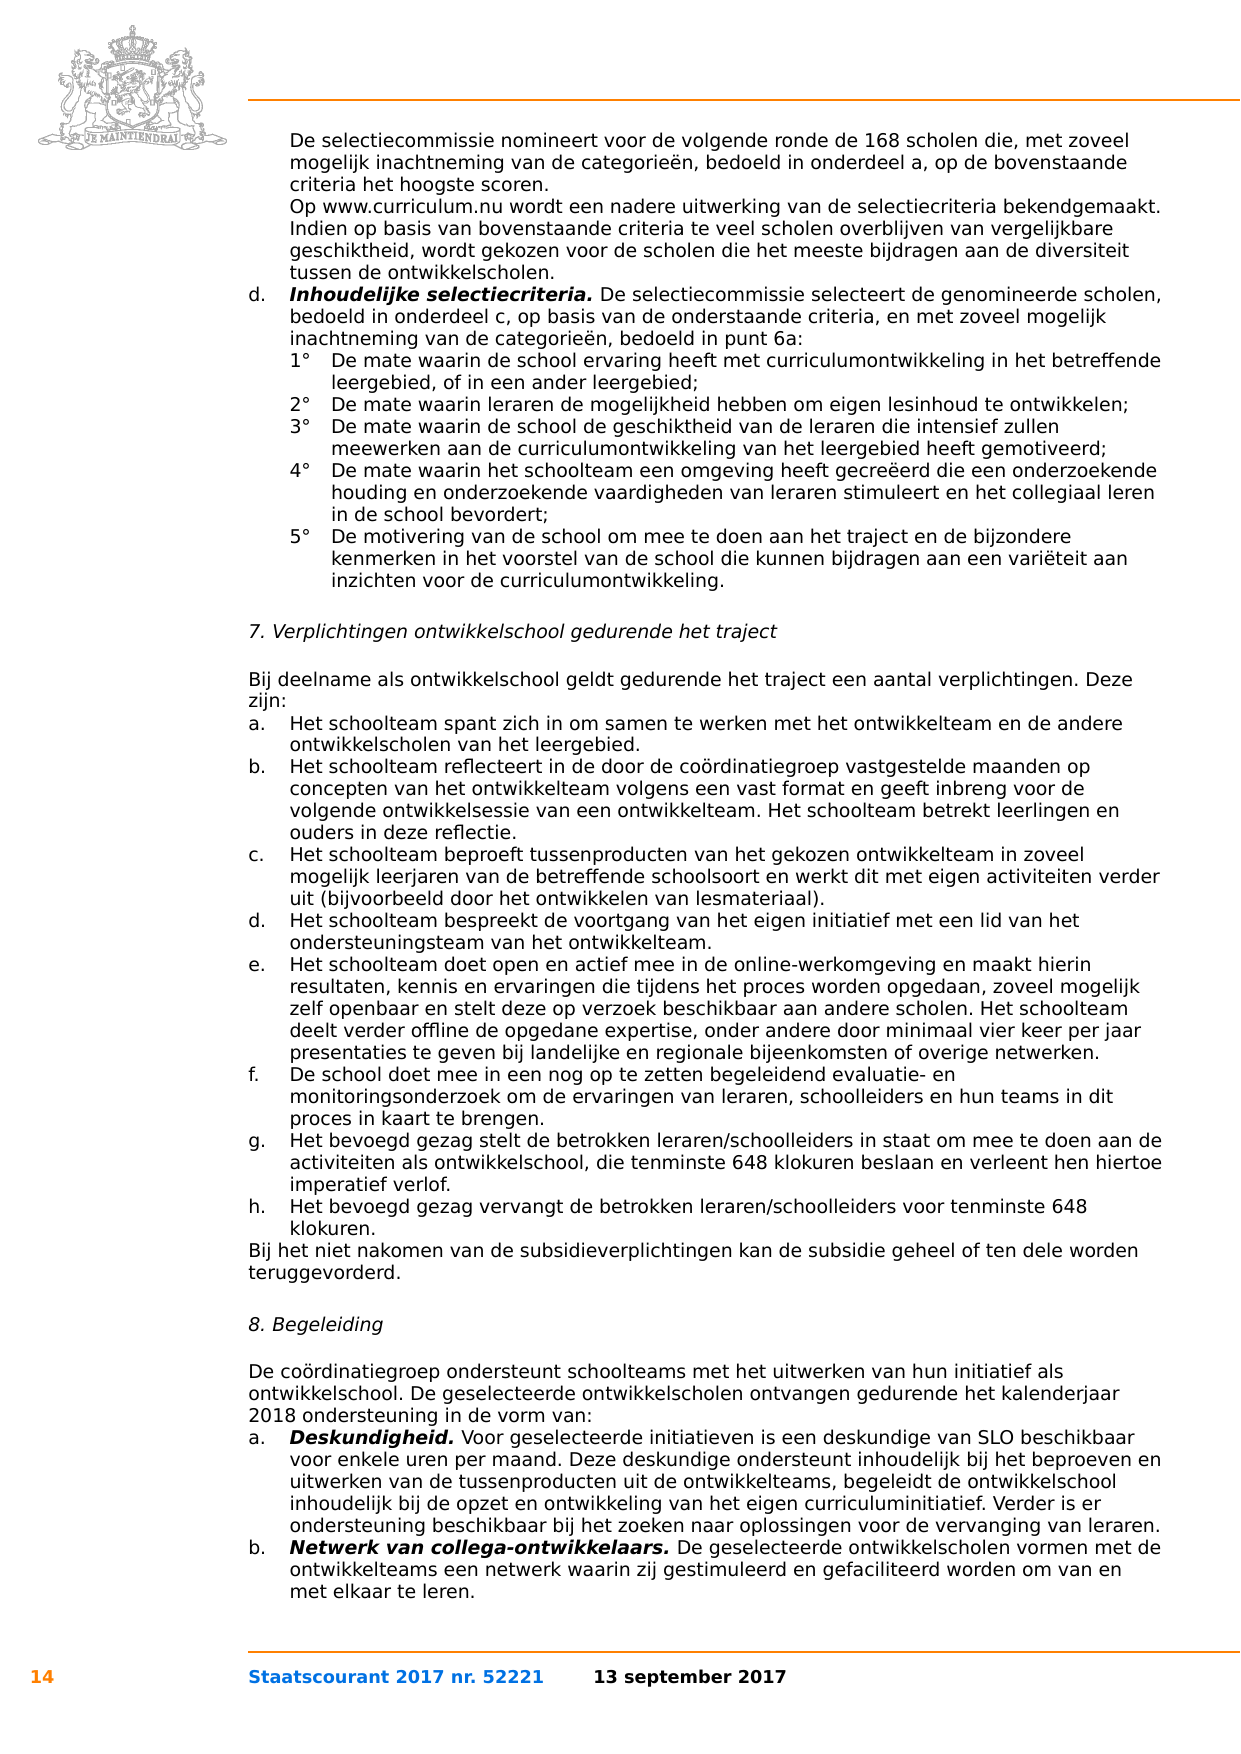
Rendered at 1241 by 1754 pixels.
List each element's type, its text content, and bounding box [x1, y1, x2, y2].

text 4° De mate waarin het schoolteam een omgeving heeft gecreëerd die een onderzoekende houding en onderzoekende vaardigheden van leraren stimuleert en het collegiaal leren in de school bevordert; [289, 459, 1163, 526]
text Indien op basis van bovenstaande criteria te veel scholen overblijven van vergelijkbare geschiktheid, wordt gekozen voor de scholen die het meeste bijdragen aan de diversiteit tussen de ontwikkelscholen. [289, 218, 1163, 284]
text 5° De motivering van de school om mee te doen aan het traject en de bijzondere kenmerken in het voorstel van de school die kunnen bijdragen aan een variëteit aan inzichten voor de curriculumontwikkeling. [289, 526, 1163, 591]
text f. De school doet mee in een nog op te zetten begeleidend evaluatie- en monitoringsonderzoek om de ervaringen van leraren, schoolleiders en hun teams in dit proces in kaart te brengen. [248, 1064, 1163, 1130]
text 2° De mate waarin leraren de mogelijkheid hebben om eigen lesinhoud te ontwikkelen; [289, 394, 1163, 416]
subtitle 8. Begeleiding [248, 1314, 1163, 1336]
text Bij het niet nakomen van de subsidieverplichtingen kan de subsidie geheel of ten dele worden teruggevorderd. [248, 1240, 1163, 1284]
text Op www.curriculum.nu wordt een nadere uitwerking van de selectiecriteria bekendgemaakt. [289, 196, 1163, 218]
text a. Deskundigheid. Voor geselecteerde initiatieven is een deskundige van SLO beschikbaar voor enkele uren per maand. Deze deskundige ondersteunt inhoudelijk bij het beproeven en uitwerken van de tussenproducten uit de ontwikkelteams, begeleidt de ontwikkelschool inhoudelijk bij de opzet en ontwikkeling van het eigen curriculuminitiatief. Verder is er ondersteuning beschikbaar bij het zoeken naar oplossingen voor de vervanging van leraren. [248, 1427, 1163, 1537]
text 3° De mate waarin de school de geschiktheid van de leraren die intensief zullen meewerken aan de curriculumontwikkeling van het leergebied heeft gemotiveerd; [289, 416, 1163, 459]
text b. Het schoolteam reflecteert in de door de coördinatiegroep vastgestelde maanden op concepten van het ontwikkelteam volgens een vast format en geeft inbreng voor de volgende ontwikkelsessie van een ontwikkelteam. Het schoolteam betrekt leerlingen en ouders in deze reflectie. [248, 756, 1163, 844]
text g. Het bevoegd gezag stelt de betrokken leraren/schoolleiders in staat om mee te doen aan de activiteiten als ontwikkelschool, die tenminste 648 klokuren beslaan en verleent hen hiertoe imperatief verlof. [248, 1130, 1163, 1196]
text h. Het bevoegd gezag vervangt de betrokken leraren/schoolleiders voor tenminste 648 klokuren. [248, 1196, 1163, 1240]
text De selectiecommissie nomineert voor de volgende ronde de 168 scholen die, met zoveel mogelijk inachtneming van de categorieën, bedoeld in onderdeel a, op de bovenstaande criteria het hoogste scoren. [289, 130, 1163, 196]
text Bij deelname als ontwikkelschool geldt gedurende het traject een aantal verplichtingen. Deze zijn: [248, 668, 1163, 712]
text De coördinatiegroep ondersteunt schoolteams met het uitwerken van hun initiatief als ontwikkelschool. De geselecteerde ontwikkelscholen ontvangen gedurende het kalenderjaar 2018 ondersteuning in de vorm van: [248, 1361, 1163, 1427]
text 1° De mate waarin de school ervaring heeft met curriculumontwikkeling in het betreffende leergebied, of in een ander leergebied; [289, 350, 1163, 394]
text b. Netwerk van collega-ontwikkelaars. De geselecteerde ontwikkelscholen vormen met de ontwikkelteams een netwerk waarin zij gestimuleerd en gefaciliteerd worden om van en met elkaar te leren. [248, 1537, 1163, 1603]
subtitle 7. Verplichtingen ontwikkelschool gedurende het traject [248, 621, 1163, 643]
text e. Het schoolteam doet open en actief mee in de online-werkomgeving en maakt hierin resultaten, kennis en ervaringen die tijdens het proces worden opgedaan, zoveel mogelijk zelf openbaar en stelt deze op verzoek beschikbaar aan andere scholen. Het schoolteam deelt verder offline de opgedane expertise, onder andere door minimaal vier keer per jaar presentaties te geven bij landelijke en regionale bijeenkomsten of overige netwerken. [248, 954, 1163, 1064]
text a. Het schoolteam spant zich in om samen te werken met het ontwikkelteam en de andere ontwikkelscholen van het leergebied. [248, 712, 1163, 756]
text d. Het schoolteam bespreekt de voortgang van het eigen initiatief met een lid van het ondersteuningsteam van het ontwikkelteam. [248, 910, 1163, 954]
text c. Het schoolteam beproeft tussenproducten van het gekozen ontwikkelteam in zoveel mogelijk leerjaren van de betreffende schoolsoort en werkt dit met eigen activiteiten verder uit (bijvoorbeeld door het ontwikkelen van lesmateriaal). [248, 844, 1163, 910]
text d. Inhoudelijke selectiecriteria. De selectiecommissie selecteert de genomineerde scholen, bedoeld in onderdeel c, op basis van de onderstaande criteria, en met zoveel mogelijk inachtneming van de categorieën, bedoeld in punt 6a: [248, 284, 1163, 350]
picture [38, 25, 227, 150]
